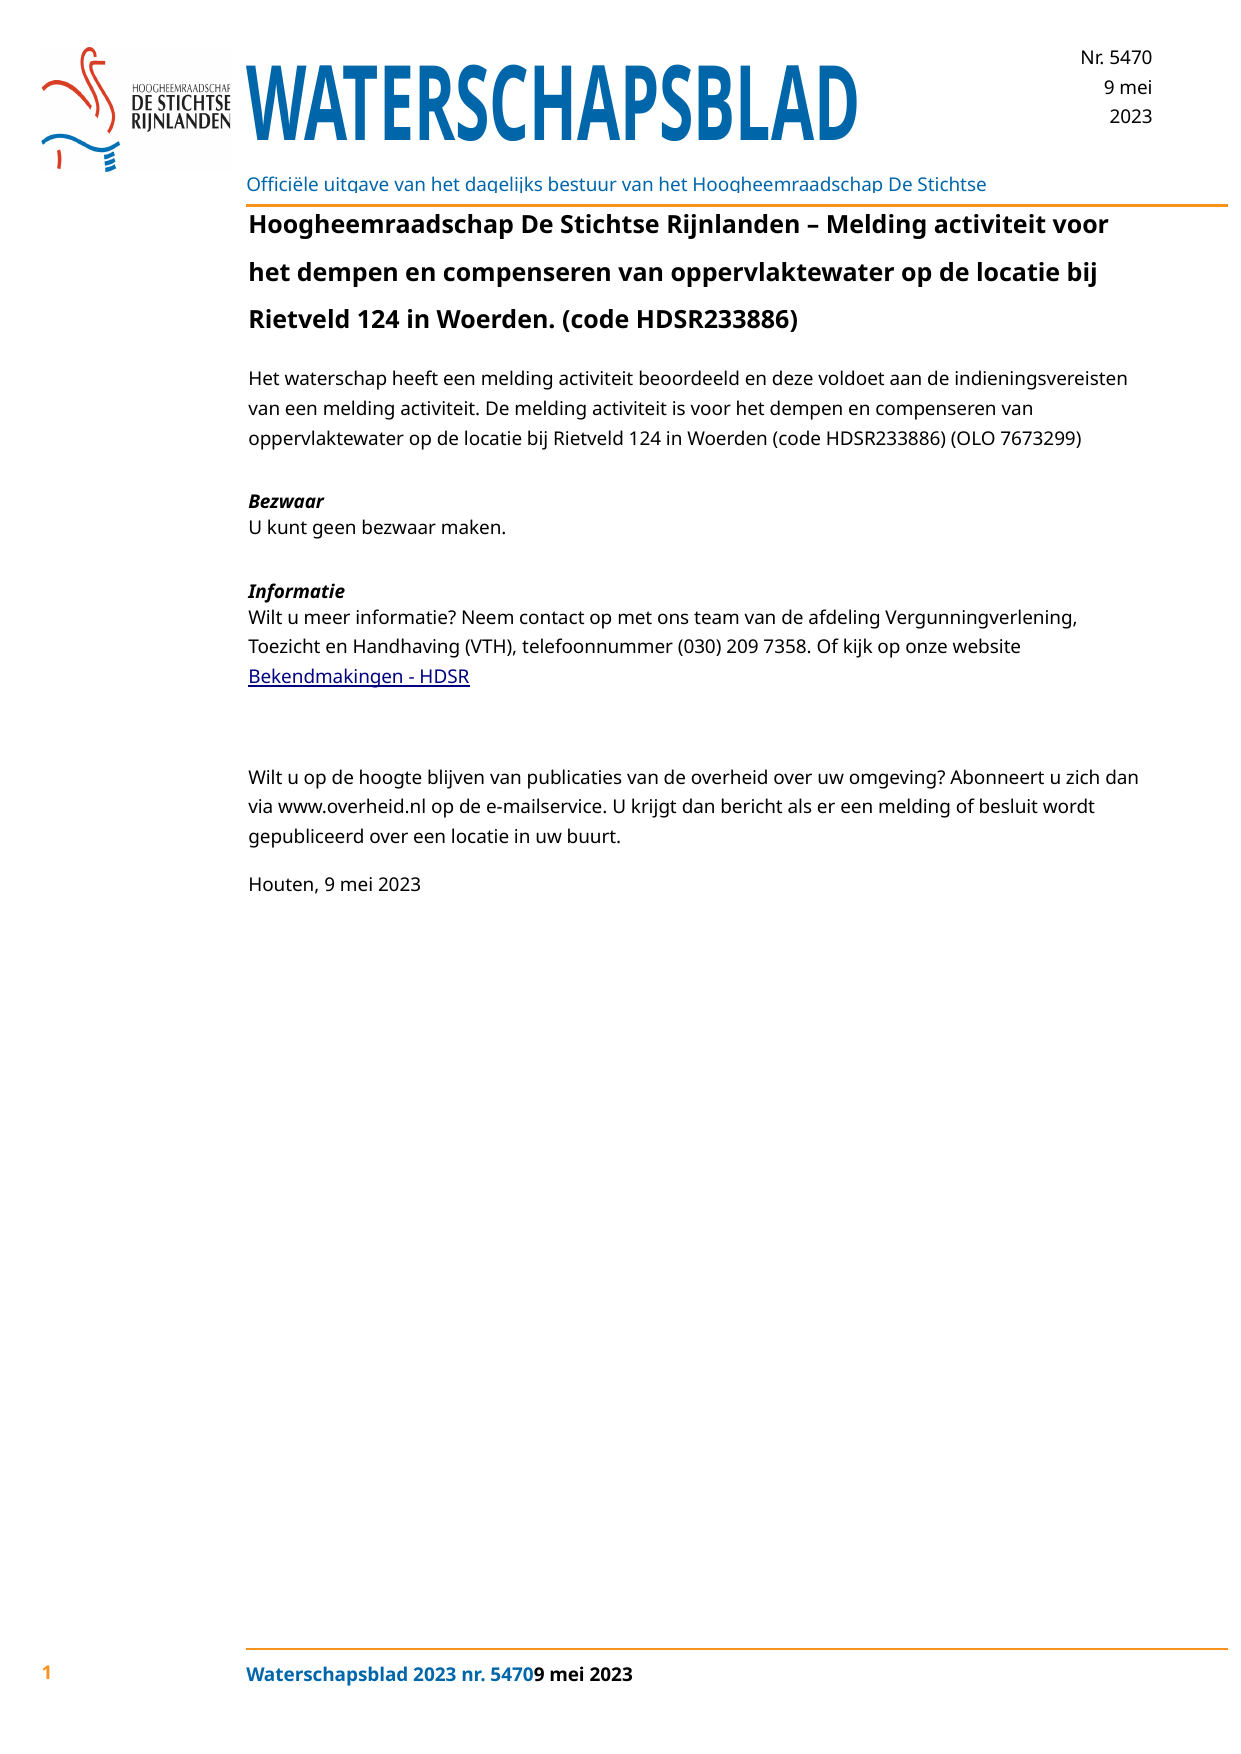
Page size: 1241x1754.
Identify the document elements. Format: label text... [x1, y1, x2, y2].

text Houten, 9 mei 2023 [248, 871, 1152, 897]
text Bezwaar [248, 489, 1152, 514]
text Hoogheemraadschap De Stichtse Rijnlanden – Melding activiteit voor het dempen en compenseren van oppervlaktewater op de locatie bij Rietveld 124 in Woerden. (code HDSR233886) [248, 207, 1152, 336]
text U kunt geen bezwaar maken. [248, 514, 1152, 540]
picture [41, 47, 231, 172]
text Informatie [248, 578, 1152, 604]
text Het waterschap heeft een melding activiteit beoordeeld en deze voldoet aan de indieningsvereisten van een melding activiteit. De melding activiteit is voor het dempen en compenseren van oppervlaktewater op de locatie bij Rietveld 124 in Woerden (code HDSR233886) (OLO 7673299) [248, 366, 1152, 450]
text Wilt u op de hoogte blijven van publicaties van de overheid over uw omgeving? Abonneert u zich dan via www.overheid.nl op de e-mailservice. U krijgt dan bericht als er een melding of besluit wordt gepubliceerd over een locatie in uw buurt. [248, 764, 1152, 849]
text Wilt u meer informatie? Neem contact op met ons team van de afdeling Vergunningverlening, Toezicht en Handhaving (VTH), telefoonnummer (030) 209 7358. Of kijk op onze website Bekendmakingen - HDSR [248, 604, 1152, 689]
